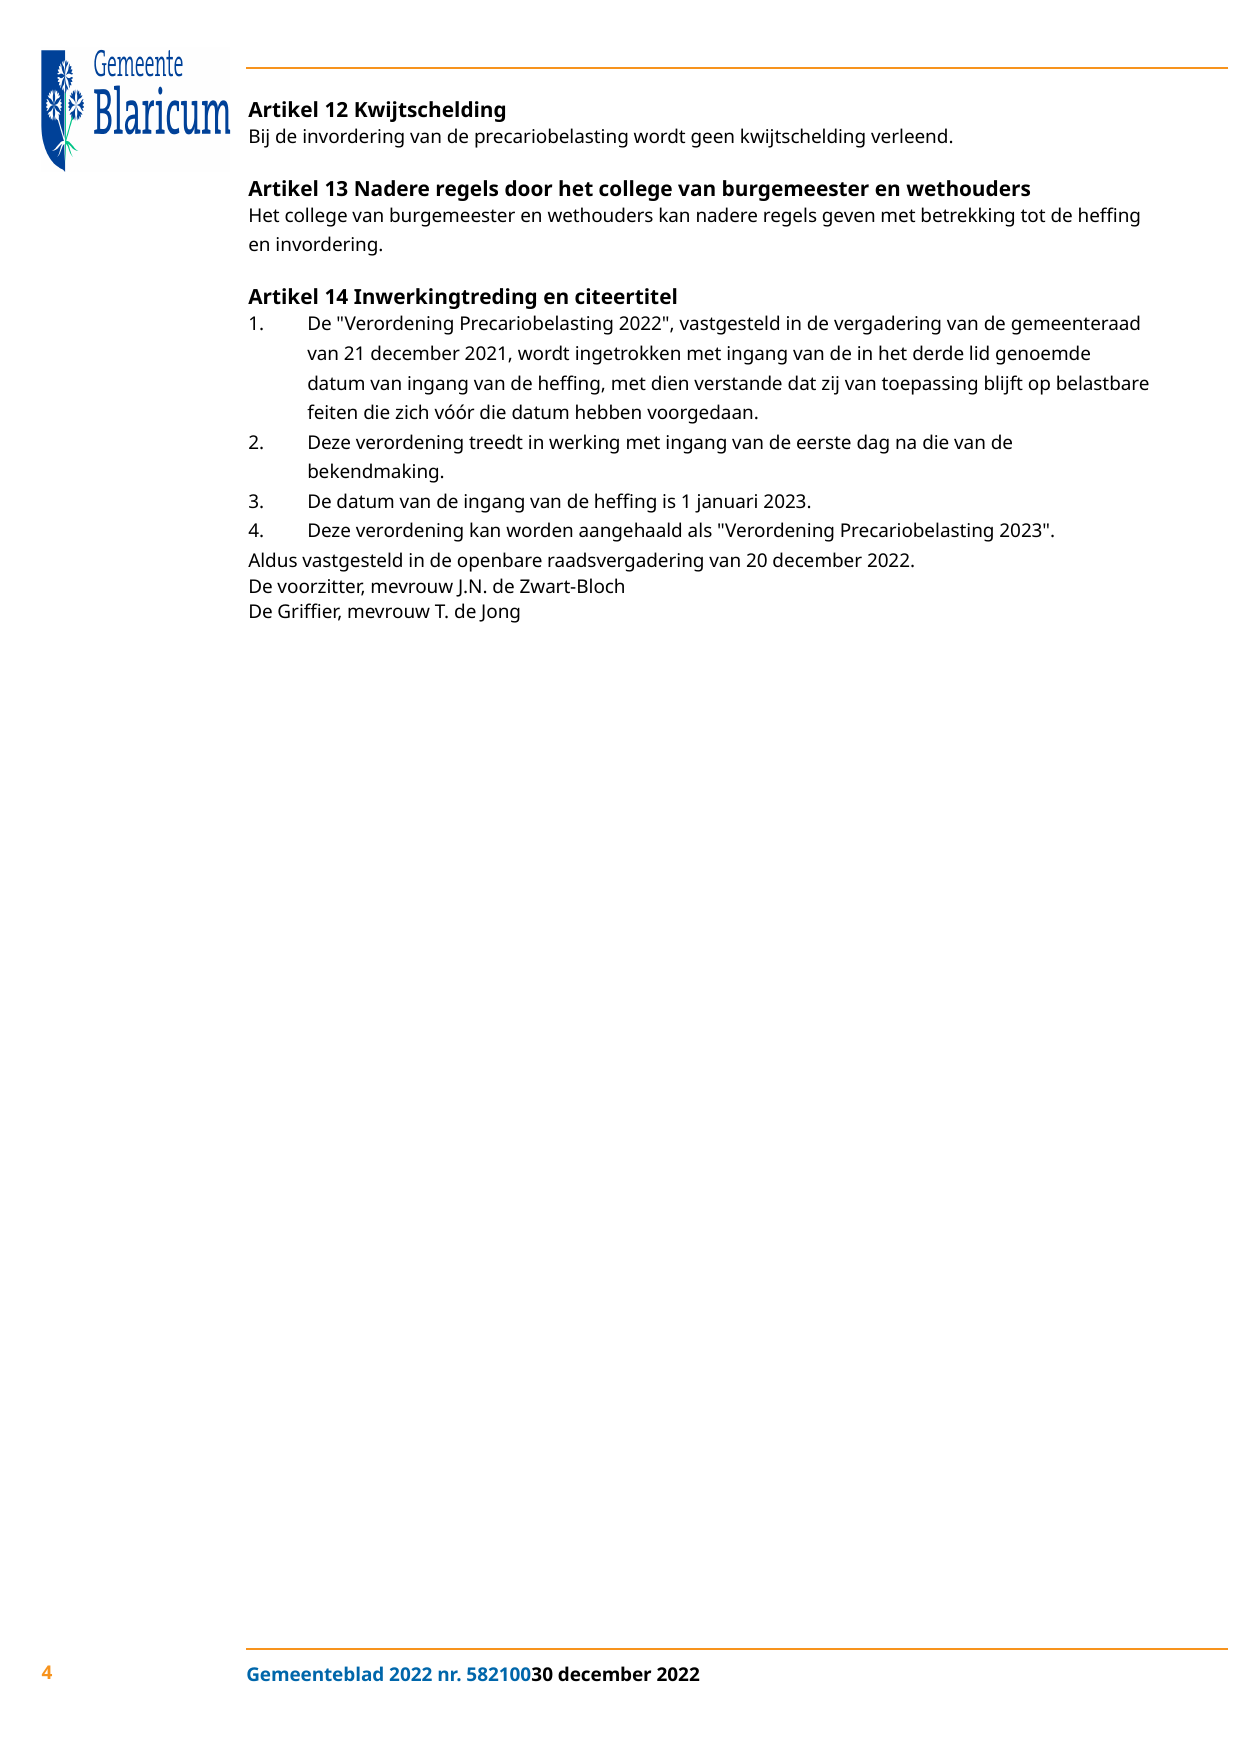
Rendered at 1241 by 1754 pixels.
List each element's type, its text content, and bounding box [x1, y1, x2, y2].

list Deze verordening kan worden aangehaald als "Verordening Precariobelasting 2023". [248, 518, 1152, 543]
text Artikel 12 Kwijtschelding [248, 95, 1152, 123]
list De datum van de ingang van de heffing is 1 januari 2023. [248, 488, 1152, 514]
list Deze verordening treedt in werking met ingang van de eerste dag na die van de bekendmaking. [248, 429, 1152, 484]
text Artikel 14 Inwerkingtreding en citeertitel [248, 282, 1152, 311]
picture [41, 47, 231, 172]
text Bij de invordering van de precariobelasting wordt geen kwijtschelding verleend. [248, 123, 1152, 149]
text Aldus vastgesteld in de openbare raadsvergadering van 20 december 2022. [248, 547, 1152, 573]
list De "Verordening Precariobelasting 2022", vastgesteld in de vergadering van de gemeenteraad van 21 december 2021, wordt ingetrokken met ingang van de in het derde lid genoemde datum van ingang van de heffing, met dien verstande dat zij van toepassing blijft op belastbare feiten die zich vóór die datum hebben voorgedaan. [248, 311, 1152, 425]
text De Griffier, mevrouw T. de Jong [248, 599, 1152, 624]
text De voorzitter, mevrouw J.N. de Zwart-Bloch [248, 573, 1152, 599]
text Artikel 13 Nadere regels door het college van burgemeester en wethouders [248, 174, 1152, 202]
text Het college van burgemeester en wethouders kan nadere regels geven met betrekking tot de heffing en invordering. [248, 202, 1152, 257]
